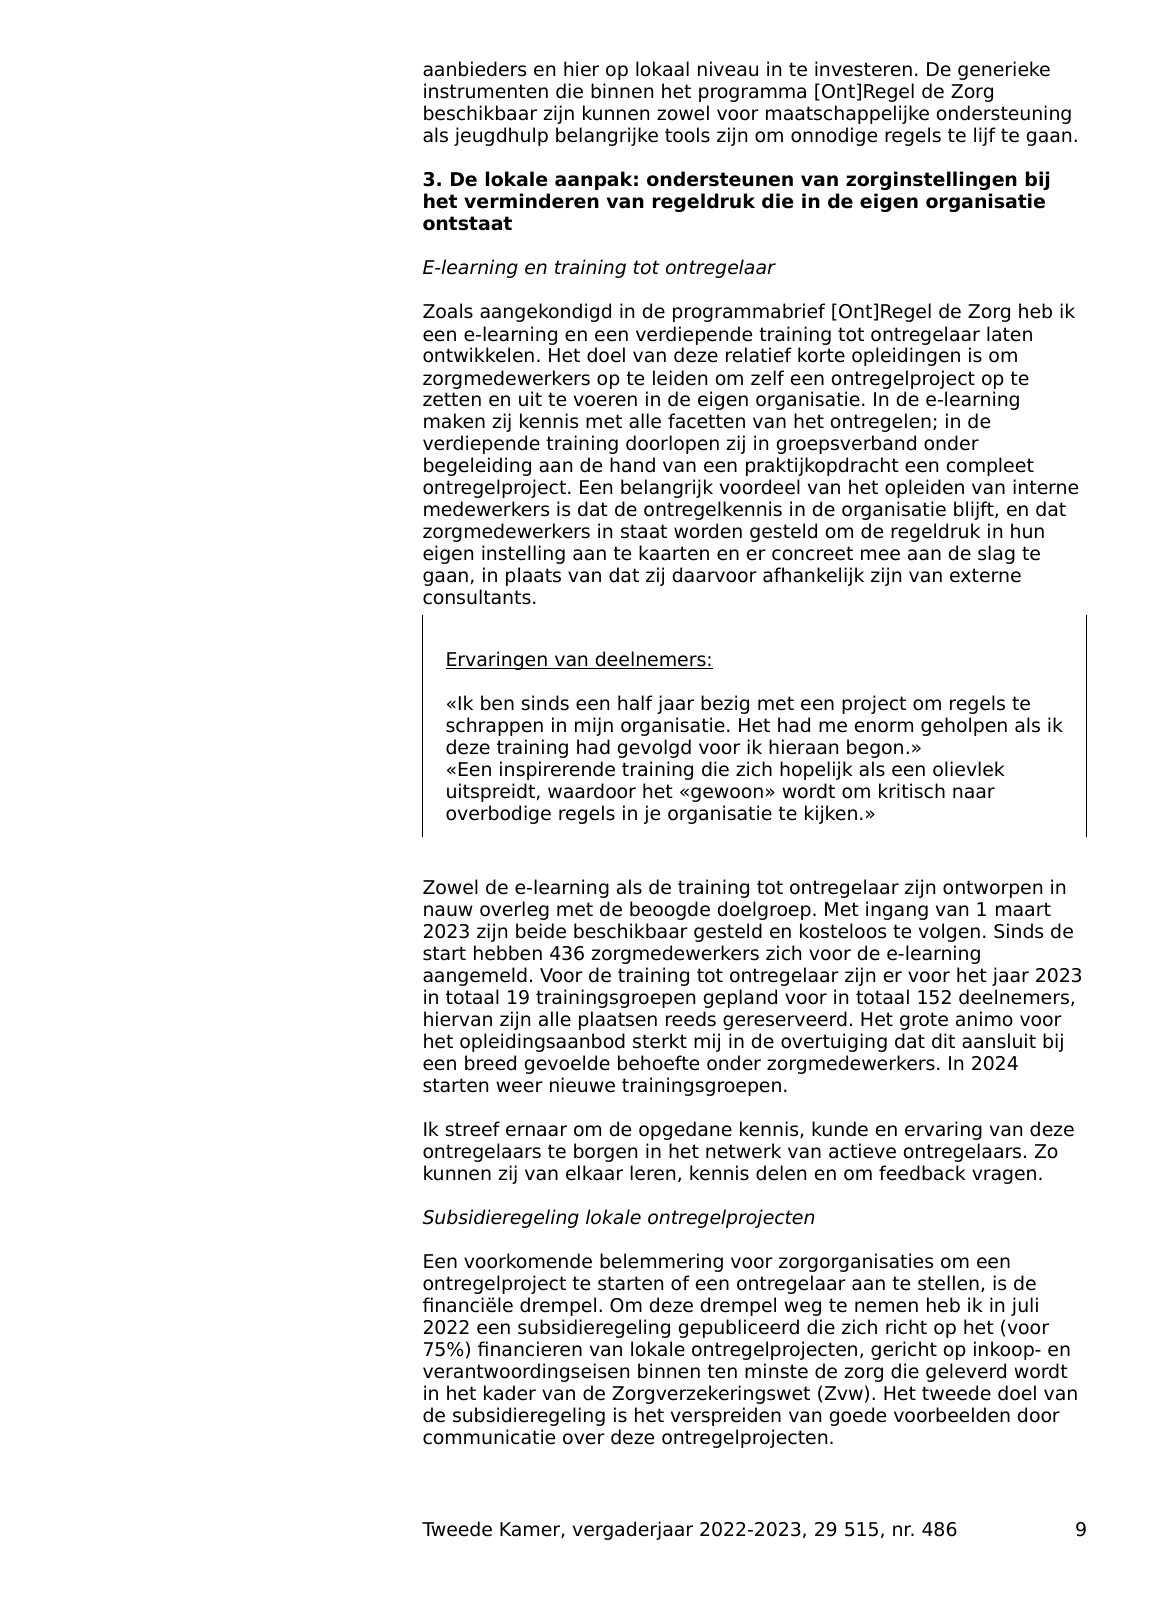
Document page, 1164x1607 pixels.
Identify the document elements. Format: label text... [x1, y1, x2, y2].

text Zowel de e-learning als de training tot ontregelaar zijn ontworpen in nauw overleg met de beoogde doelgroep. Met ingang van 1 maart 2023 zijn beide beschikbaar gesteld en kosteloos te volgen. Sinds de start hebben 436 zorgmedewerkers zich voor de e-learning aangemeld. Voor de training tot ontregelaar zijn er voor het jaar 2023 in totaal 19 trainingsgroepen gepland voor in totaal 152 deelnemers, hiervan zijn alle plaatsen reeds gereserveerd. Het grote animo voor het opleidingsaanbod sterkt mij in de overtuiging dat dit aansluit bij een breed gevoelde behoefte onder zorgmedewerkers. In 2024 starten weer nieuwe trainingsgroepen. [422, 877, 1087, 1097]
table_header Ervaringen van deelnemers: «Ik ben sinds een half jaar bezig met een project om regels te schrappen in mijn organisatie. Het had me enorm geholpen als ik deze training had gevolgd voor ik hieraan begon.» «Een inspirerende training die zich hopelijk als een olievlek uitspreidt, waardoor het «gewoon» wordt om kritisch naar overbodige regels in je organisatie te kijken.» [423, 615, 1086, 837]
text Ik streef ernaar om de opgedane kennis, kunde en ervaring van deze ontregelaars te borgen in het netwerk van actieve ontregelaars. Zo kunnen zij van elkaar leren, kennis delen en om feedback vragen. [422, 1119, 1087, 1185]
subtitle 3. De lokale aanpak: ondersteunen van zorginstellingen bij het verminderen van regeldruk die in de eigen organisatie ontstaat [422, 169, 1087, 235]
subtitle E-learning en training tot ontregelaar [422, 257, 1087, 279]
text Zoals aangekondigd in de programmabrief [Ont]Regel de Zorg heb ik een e-learning en een verdiepende training tot ontregelaar laten ontwikkelen. Het doel van deze relatief korte opleidingen is om zorgmedewerkers op te leiden om zelf een ontregelproject op te zetten en uit te voeren in de eigen organisatie. In de e-learning maken zij kennis met alle facetten van het ontregelen; in de verdiepende training doorlopen zij in groepsverband onder begeleiding aan de hand van een praktijkopdracht een compleet ontregelproject. Een belangrijk voordeel van het opleiden van interne medewerkers is dat de ontregelkennis in de organisatie blijft, en dat zorgmedewerkers in staat worden gesteld om de regeldruk in hun eigen instelling aan te kaarten en er concreet mee aan de slag te gaan, in plaats van dat zij daarvoor afhankelijk zijn van externe consultants. [422, 301, 1087, 609]
subtitle Subsidieregeling lokale ontregelprojecten [422, 1207, 1087, 1229]
text Een voorkomende belemmering voor zorgorganisaties om een ontregelproject te starten of een ontregelaar aan te stellen, is de financiële drempel. Om deze drempel weg te nemen heb ik in juli 2022 een subsidieregeling gepubliceerd die zich richt op het (voor 75%) financieren van lokale ontregelprojecten, gericht op inkoop- en verantwoordingseisen binnen ten minste de zorg die geleverd wordt in het kader van de Zorgverzekeringswet (Zvw). Het tweede doel van de subsidieregeling is het verspreiden van goede voorbeelden door communicatie over deze ontregelprojecten. [422, 1251, 1087, 1449]
text aanbieders en hier op lokaal niveau in te investeren. De generieke instrumenten die binnen het programma [Ont]Regel de Zorg beschikbaar zijn kunnen zowel voor maatschappelijke ondersteuning als jeugdhulp belangrijke tools zijn om onnodige regels te lijf te gaan. [422, 59, 1087, 147]
